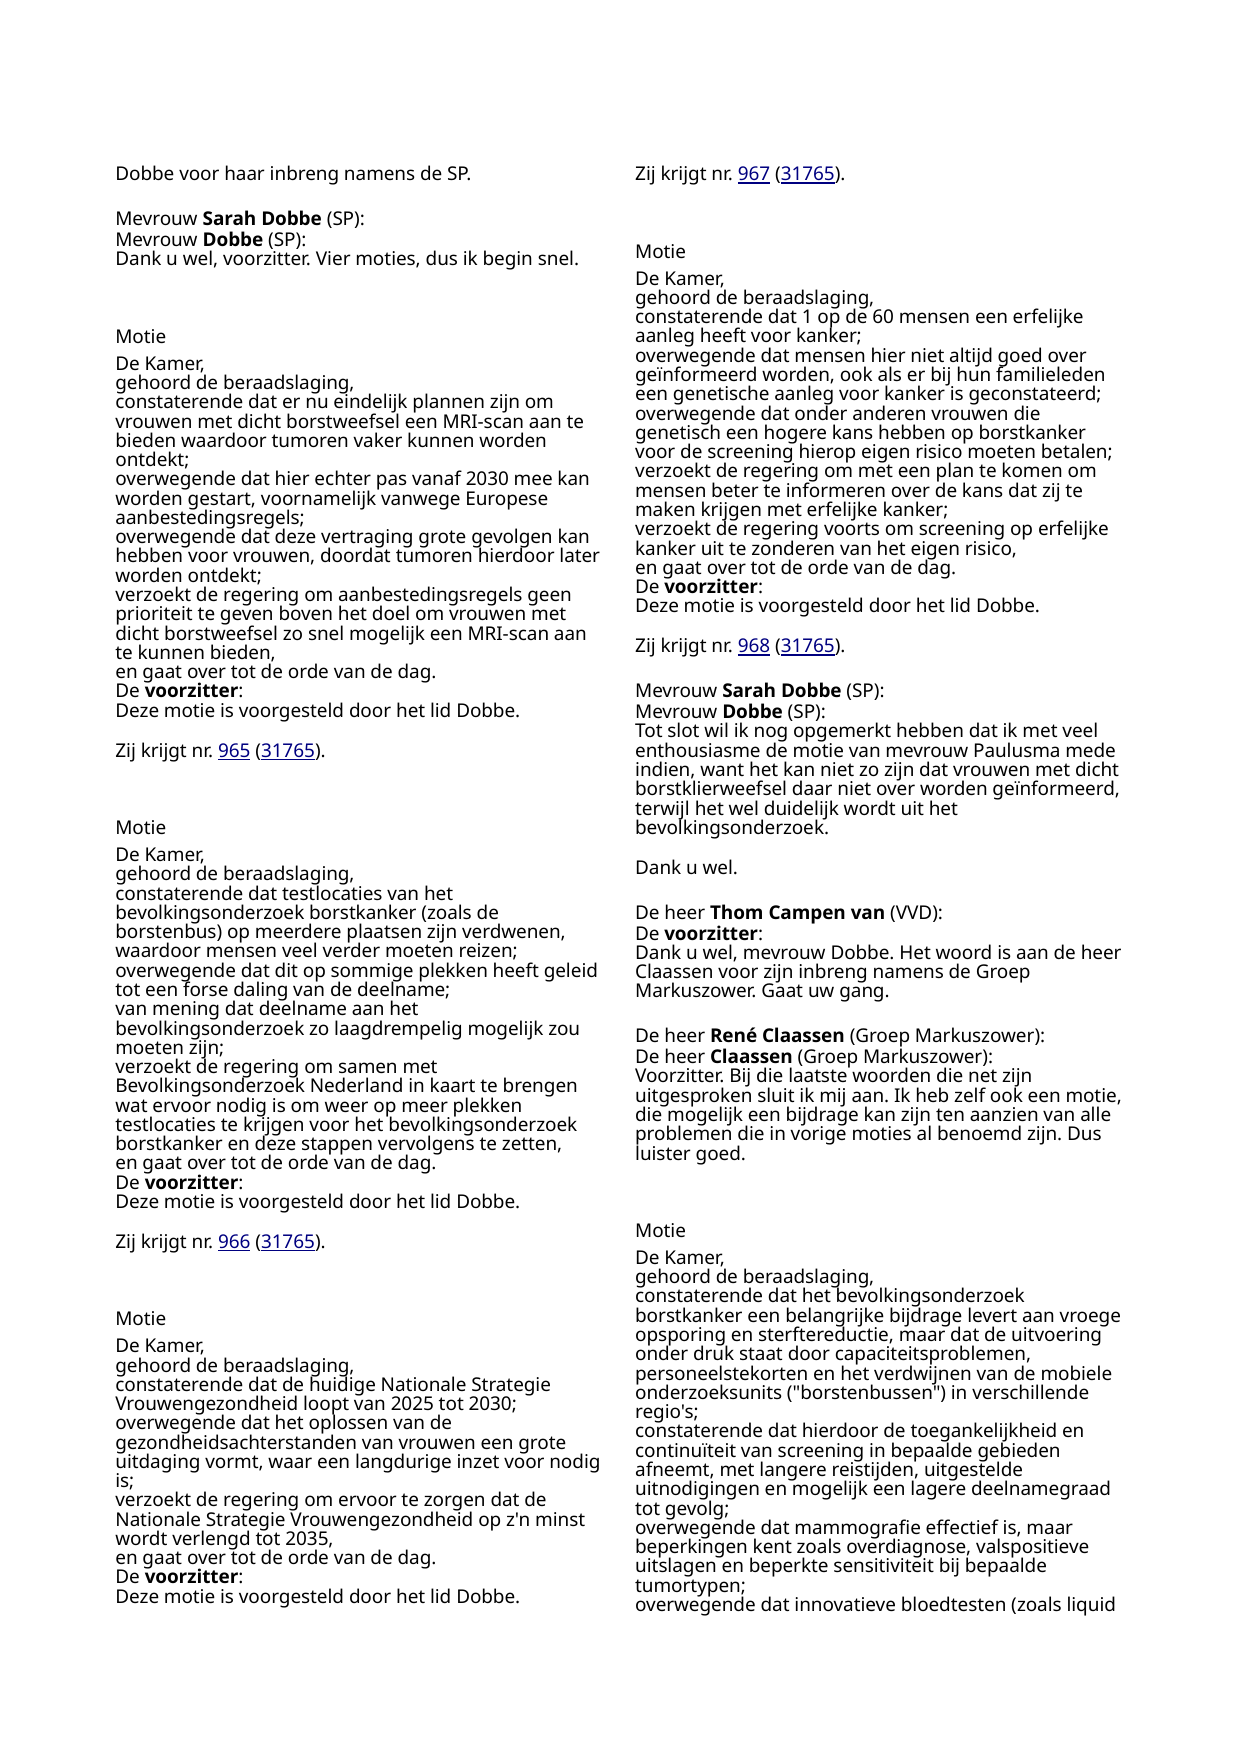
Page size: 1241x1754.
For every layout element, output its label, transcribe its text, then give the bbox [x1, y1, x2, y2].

text Tot slot wil ik nog opgemerkt hebben dat ik met veel enthousiasme de motie van mevrouw Paulusma mede indien, want het kan niet zo zijn dat vrouwen met dicht borstklierweefsel daar niet over worden geïnformeerd, terwijl het wel duidelijk wordt uit het bevolkingsonderzoek. [635, 722, 1125, 838]
text Mevrouw Sarah Dobbe (SP): [115, 205, 605, 231]
text overwegende dat mammografie effectief is, maar beperkingen kent zoals overdiagnose, valspositieve uitslagen en beperkte sensitiviteit bij bepaalde tumortypen; [635, 1519, 1125, 1596]
text overwegende dat innovatieve bloedtesten (zoals liquid [635, 1596, 1125, 1615]
text en gaat over tot de orde van de dag. [115, 1154, 605, 1174]
text Deze motie is voorgesteld door het lid Dobbe. [115, 702, 605, 721]
text gehoord de beraadslaging, [115, 374, 605, 393]
text en gaat over tot de orde van de dag. [115, 1549, 605, 1568]
text verzoekt de regering voorts om screening op erfelijke kanker uit te zonderen van het eigen risico, [635, 520, 1125, 559]
text overwegende dat dit op sommige plekken heeft geleid tot een forse daling van de deelname; [115, 962, 605, 1000]
text Zij krijgt nr. 967 (31765). [635, 165, 1125, 184]
text constaterende dat de huidige Nationale Strategie Vrouwengezondheid loopt van 2025 tot 2030; [115, 1376, 605, 1414]
text Dobbe voor haar inbreng namens de SP. [115, 165, 605, 184]
text De heer Thom Campen van (VVD): [635, 899, 1125, 924]
text Voorzitter. Bij die laatste woorden die net zijn uitgesproken sluit ik mij aan. Ik heb zelf ook een motie, die mogelijk een bijdrage kan zijn ten aanzien van alle problemen die in vorige moties al benoemd zijn. Dus luister goed. [635, 1067, 1125, 1164]
text van mening dat deelname aan het bevolkingsonderzoek zo laagdrempelig mogelijk zou moeten zijn; [115, 1000, 605, 1058]
text verzoekt de regering om aanbestedingsregels geen prioriteit te geven boven het doel om vrouwen met dicht borstweefsel zo snel mogelijk een MRI-scan aan te kunnen bieden, [115, 586, 605, 663]
text verzoekt de regering om met een plan te komen om mensen beter te informeren over de kans dat zij te maken krijgen met erfelijke kanker; [635, 462, 1125, 520]
text De voorzitter: [635, 578, 1125, 597]
text Mevrouw Sarah Dobbe (SP): [635, 677, 1125, 703]
text De heer René Claassen (Groep Markuszower): [635, 1022, 1125, 1048]
text De Kamer, [635, 1249, 1125, 1268]
text De voorzitter: [115, 1568, 605, 1588]
text De voorzitter: [115, 1174, 605, 1193]
text Zij krijgt nr. 968 (31765). [635, 637, 1125, 657]
text constaterende dat het bevolkingsonderzoek borstkanker een belangrijke bijdrage levert aan vroege opsporing en sterftereductie, maar dat de uitvoering onder druk staat door capaciteitsproblemen, personeelstekorten en het verdwijnen van de mobiele onderzoeksunits ("borstenbussen") in verschillende regio's; [635, 1287, 1125, 1422]
text Mevrouw Dobbe (SP): [115, 231, 605, 250]
text gehoord de beraadslaging, [115, 1357, 605, 1376]
text Deze motie is voorgesteld door het lid Dobbe. [115, 1193, 605, 1212]
text Dank u wel. [635, 859, 1125, 878]
text Deze motie is voorgesteld door het lid Dobbe. [115, 1588, 605, 1607]
text Zij krijgt nr. 966 (31765). [115, 1233, 605, 1252]
text De Kamer, [635, 270, 1125, 289]
text Motie [115, 814, 605, 840]
text Zij krijgt nr. 965 (31765). [115, 742, 605, 761]
text overwegende dat onder anderen vrouwen die genetisch een hogere kans hebben op borstkanker voor de screening hierop eigen risico moeten betalen; [635, 404, 1125, 462]
text Motie [635, 238, 1125, 264]
text overwegende dat deze vertraging grote gevolgen kan hebben voor vrouwen, doordat tumoren hierdoor later worden ontdekt; [115, 528, 605, 586]
text Motie [635, 1217, 1125, 1243]
text verzoekt de regering om samen met Bevolkingsonderzoek Nederland in kaart te brengen wat ervoor nodig is om weer op meer plekken testlocaties te krijgen voor het bevolkingsonderzoek borstkanker en deze stappen vervolgens te zetten, [115, 1058, 605, 1154]
text gehoord de beraadslaging, [115, 865, 605, 884]
text De Kamer, [115, 355, 605, 374]
text Dank u wel, mevrouw Dobbe. Het woord is aan de heer Claassen voor zijn inbreng namens de Groep Markuszower. Gaat uw gang. [635, 944, 1125, 1002]
text gehoord de beraadslaging, [635, 289, 1125, 308]
text constaterende dat testlocaties van het bevolkingsonderzoek borstkanker (zoals de borstenbus) op meerdere plaatsen zijn verdwenen, waardoor mensen veel verder moeten reizen; [115, 884, 605, 962]
text Dank u wel, voorzitter. Vier moties, dus ik begin snel. [115, 250, 605, 270]
text De voorzitter: [115, 682, 605, 702]
text gehoord de beraadslaging, [635, 1268, 1125, 1287]
text en gaat over tot de orde van de dag. [635, 559, 1125, 578]
text Motie [115, 1306, 605, 1331]
text overwegende dat hier echter pas vanaf 2030 mee kan worden gestart, voornamelijk vanwege Europese aanbestedingsregels; [115, 470, 605, 528]
text constaterende dat er nu eindelijk plannen zijn om vrouwen met dicht borstweefsel een MRI-scan aan te bieden waardoor tumoren vaker kunnen worden ontdekt; [115, 393, 605, 470]
text Motie [115, 323, 605, 349]
text constaterende dat hierdoor de toegankelijkheid en continuïteit van screening in bepaalde gebieden afneemt, met langere reistijden, uitgestelde uitnodigingen en mogelijk een lagere deelnamegraad tot gevolg; [635, 1422, 1125, 1519]
text Deze motie is voorgesteld door het lid Dobbe. [635, 597, 1125, 617]
text overwegende dat het oplossen van de gezondheidsachterstanden van vrouwen een grote uitdaging vormt, waar een langdurige inzet voor nodig is; [115, 1414, 605, 1491]
text Mevrouw Dobbe (SP): [635, 703, 1125, 722]
text De Kamer, [115, 1337, 605, 1357]
text verzoekt de regering om ervoor te zorgen dat de Nationale Strategie Vrouwengezondheid op z'n minst wordt verlengd tot 2035, [115, 1491, 605, 1549]
text overwegende dat mensen hier niet altijd goed over geïnformeerd worden, ook als er bij hun familieleden een genetische aanleg voor kanker is geconstateerd; [635, 347, 1125, 404]
text De voorzitter: [635, 924, 1125, 944]
text De heer Claassen (Groep Markuszower): [635, 1048, 1125, 1067]
text constaterende dat 1 op de 60 mensen een erfelijke aanleg heeft voor kanker; [635, 308, 1125, 347]
text en gaat over tot de orde van de dag. [115, 663, 605, 682]
text De Kamer, [115, 846, 605, 865]
